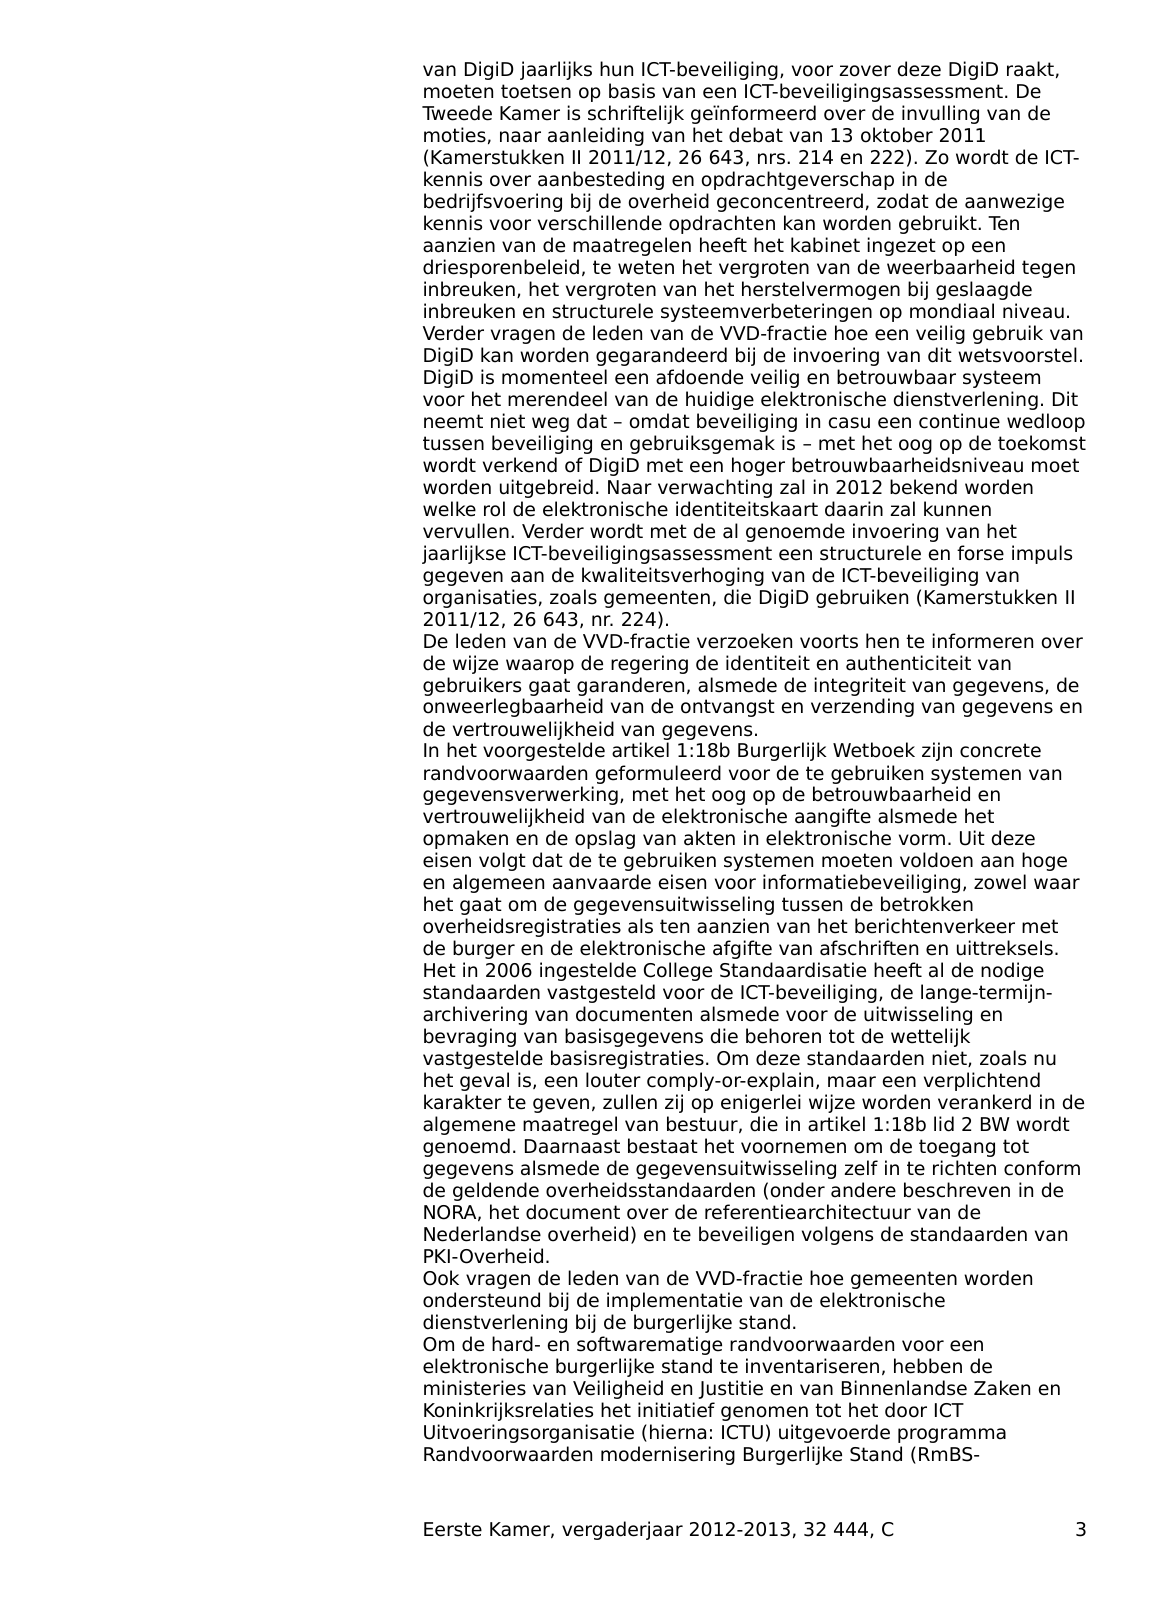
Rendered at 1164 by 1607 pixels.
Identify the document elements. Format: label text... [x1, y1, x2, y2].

text van DigiD jaarlijks hun ICT-beveiliging, voor zover deze DigiD raakt, moeten toetsen op basis van een ICT-beveiligingsassessment. De Tweede Kamer is schriftelijk geïnformeerd over de invulling van de moties, naar aanleiding van het debat van 13 oktober 2011 (Kamerstukken II 2011/12, 26 643, nrs. 214 en 222). Zo wordt de ICT-kennis over aanbesteding en opdrachtgeverschap in de bedrijfsvoering bij de overheid geconcentreerd, zodat de aanwezige kennis voor verschillende opdrachten kan worden gebruikt. Ten aanzien van de maatregelen heeft het kabinet ingezet op een driesporenbeleid, te weten het vergroten van de weerbaarheid tegen inbreuken, het vergroten van het herstelvermogen bij geslaagde inbreuken en structurele systeemverbeteringen op mondiaal niveau. [422, 59, 1087, 323]
text Ook vragen de leden van de VVD-fractie hoe gemeenten worden ondersteund bij de implementatie van de elektronische dienstverlening bij de burgerlijke stand. [422, 1268, 1087, 1334]
text In het voorgestelde artikel 1:18b Burgerlijk Wetboek zijn concrete randvoorwaarden geformuleerd voor de te gebruiken systemen van gegevensverwerking, met het oog op de betrouwbaarheid en vertrouwelijkheid van de elektronische aangifte alsmede het opmaken en de opslag van akten in elektronische vorm. Uit deze eisen volgt dat de te gebruiken systemen moeten voldoen aan hoge en algemeen aanvaarde eisen voor informatiebeveiliging, zowel waar het gaat om de gegevensuitwisseling tussen de betrokken overheidsregistraties als ten aanzien van het berichtenverkeer met de burger en de elektronische afgifte van afschriften en uittreksels. Het in 2006 ingestelde College Standaardisatie heeft al de nodige standaarden vastgesteld voor de ICT-beveiliging, de lange-termijn-archivering van documenten alsmede voor de uitwisseling en bevraging van basisgegevens die behoren tot de wettelijk vastgestelde basisregistraties. Om deze standaarden niet, zoals nu het geval is, een louter comply-or-explain, maar een verplichtend karakter te geven, zullen zij op enigerlei wijze worden verankerd in de algemene maatregel van bestuur, die in artikel 1:18b lid 2 BW wordt genoemd. Daarnaast bestaat het voornemen om de toegang tot gegevens alsmede de gegevensuitwisseling zelf in te richten conform de geldende overheidsstandaarden (onder andere beschreven in de NORA, het document over de referentiearchitectuur van de Nederlandse overheid) en te beveiligen volgens de standaarden van PKI-Overheid. [422, 740, 1087, 1268]
text Verder vragen de leden van de VVD-fractie hoe een veilig gebruik van DigiD kan worden gegarandeerd bij de invoering van dit wetsvoorstel. [422, 323, 1087, 367]
text De leden van de VVD-fractie verzoeken voorts hen te informeren over de wijze waarop de regering de identiteit en authenticiteit van gebruikers gaat garanderen, alsmede de integriteit van gegevens, de onweerlegbaarheid van de ontvangst en verzending van gegevens en de vertrouwelijkheid van gegevens. [422, 631, 1087, 740]
text Om de hard- en softwarematige randvoorwaarden voor een elektronische burgerlijke stand te inventariseren, hebben de ministeries van Veiligheid en Justitie en van Binnenlandse Zaken en Koninkrijksrelaties het initiatief genomen tot het door ICT Uitvoeringsorganisatie (hierna: ICTU) uitgevoerde programma Randvoorwaarden modernisering Burgerlijke Stand (RmBS- [422, 1334, 1087, 1466]
text DigiD is momenteel een afdoende veilig en betrouwbaar systeem voor het merendeel van de huidige elektronische dienstverlening. Dit neemt niet weg dat – omdat beveiliging in casu een continue wedloop tussen beveiliging en gebruiksgemak is – met het oog op de toekomst wordt verkend of DigiD met een hoger betrouwbaarheidsniveau moet worden uitgebreid. Naar verwachting zal in 2012 bekend worden welke rol de elektronische identiteitskaart daarin zal kunnen vervullen. Verder wordt met de al genoemde invoering van het jaarlijkse ICT-beveiligingsassessment een structurele en forse impuls gegeven aan de kwaliteitsverhoging van de ICT-beveiliging van organisaties, zoals gemeenten, die DigiD gebruiken (Kamerstukken II 2011/12, 26 643, nr. 224). [422, 367, 1087, 631]
